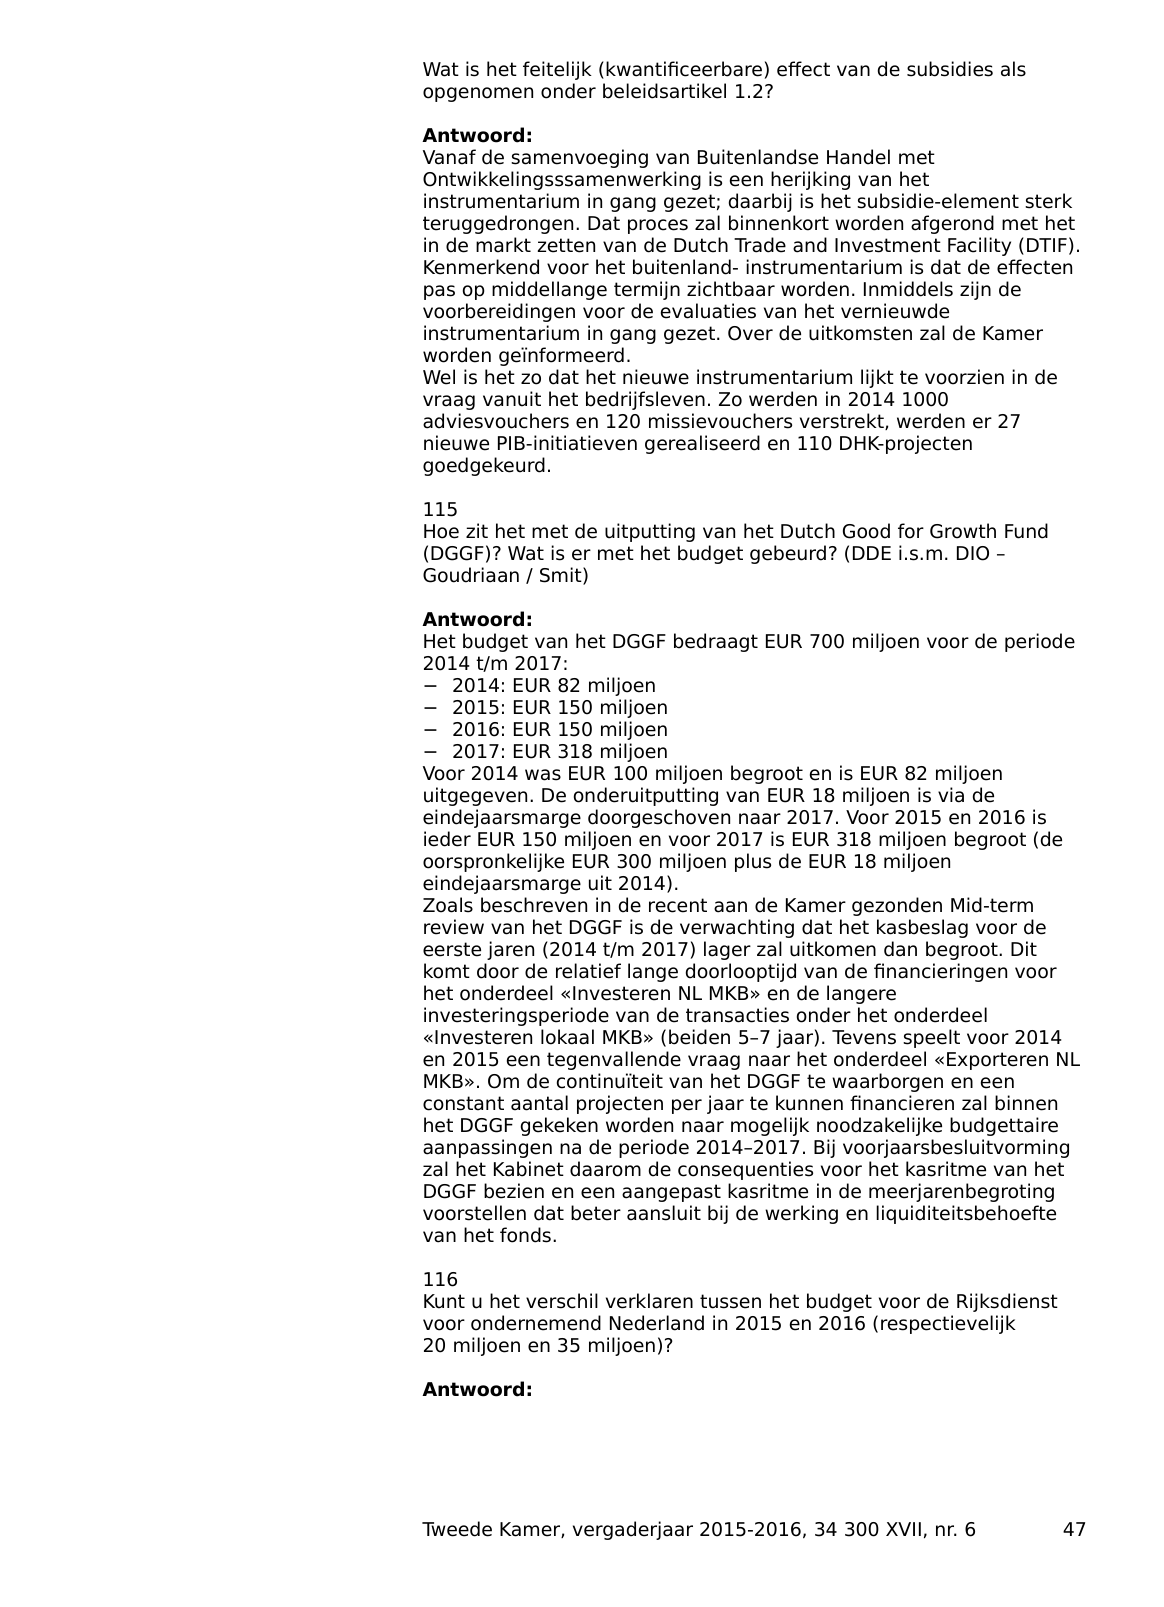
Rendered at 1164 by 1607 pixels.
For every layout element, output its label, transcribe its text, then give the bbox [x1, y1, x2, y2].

text Antwoord: [422, 1379, 1087, 1401]
text Wel is het zo dat het nieuwe instrumentarium lijkt te voorzien in de vraag vanuit het bedrijfsleven. Zo werden in 2014 1000 adviesvouchers en 120 missievouchers verstrekt, werden er 27 nieuwe PIB-initiatieven gerealiseerd en 110 DHK-projecten goedgekeurd. [422, 367, 1087, 477]
text − 2017: EUR 318 miljoen [422, 741, 1087, 763]
text Wat is het feitelijk (kwantificeerbare) effect van de subsidies als opgenomen onder beleidsartikel 1.2? [422, 59, 1087, 103]
text − 2016: EUR 150 miljoen [422, 719, 1087, 741]
text Kenmerkend voor het buitenland- instrumentarium is dat de effecten pas op middellange termijn zichtbaar worden. Inmiddels zijn de voorbereidingen voor de evaluaties van het vernieuwde instrumentarium in gang gezet. Over de uitkomsten zal de Kamer worden geïnformeerd. [422, 257, 1087, 367]
text Vanaf de samenvoeging van Buitenlandse Handel met Ontwikkelingsssamenwerking is een herijking van het instrumentarium in gang gezet; daarbij is het subsidie-element sterk teruggedrongen. Dat proces zal binnenkort worden afgerond met het in de markt zetten van de Dutch Trade and Investment Facility (DTIF). [422, 147, 1087, 257]
text Antwoord: [422, 125, 1087, 147]
text Voor 2014 was EUR 100 miljoen begroot en is EUR 82 miljoen uitgegeven. De onderuitputting van EUR 18 miljoen is via de eindejaarsmarge doorgeschoven naar 2017. Voor 2015 en 2016 is ieder EUR 150 miljoen en voor 2017 is EUR 318 miljoen begroot (de oorspronkelijke EUR 300 miljoen plus de EUR 18 miljoen eindejaarsmarge uit 2014). [422, 763, 1087, 895]
text Het budget van het DGGF bedraagt EUR 700 miljoen voor de periode 2014 t/m 2017: [422, 631, 1087, 675]
text Kunt u het verschil verklaren tussen het budget voor de Rijksdienst voor ondernemend Nederland in 2015 en 2016 (respectievelijk 20 miljoen en 35 miljoen)? [422, 1291, 1087, 1357]
text 116 [422, 1269, 1087, 1291]
text 115 [422, 499, 1087, 521]
text − 2014: EUR 82 miljoen [422, 675, 1087, 697]
text Zoals beschreven in de recent aan de Kamer gezonden Mid-term review van het DGGF is de verwachting dat het kasbeslag voor de eerste jaren (2014 t/m 2017) lager zal uitkomen dan begroot. Dit komt door de relatief lange doorlooptijd van de financieringen voor het onderdeel «Investeren NL MKB» en de langere investeringsperiode van de transacties onder het onderdeel «Investeren lokaal MKB» (beiden 5–7 jaar). Tevens speelt voor 2014 en 2015 een tegenvallende vraag naar het onderdeel «Exporteren NL MKB». Om de continuïteit van het DGGF te waarborgen en een constant aantal projecten per jaar te kunnen financieren zal binnen het DGGF gekeken worden naar mogelijk noodzakelijke budgettaire aanpassingen na de periode 2014–2017. Bij voorjaarsbesluitvorming zal het Kabinet daarom de consequenties voor het kasritme van het DGGF bezien en een aangepast kasritme in de meerjarenbegroting voorstellen dat beter aansluit bij de werking en liquiditeitsbehoefte van het fonds. [422, 895, 1087, 1247]
text Antwoord: [422, 609, 1087, 631]
text − 2015: EUR 150 miljoen [422, 697, 1087, 719]
text Hoe zit het met de uitputting van het Dutch Good for Growth Fund (DGGF)? Wat is er met het budget gebeurd? (DDE i.s.m. DIO – Goudriaan / Smit) [422, 521, 1087, 587]
